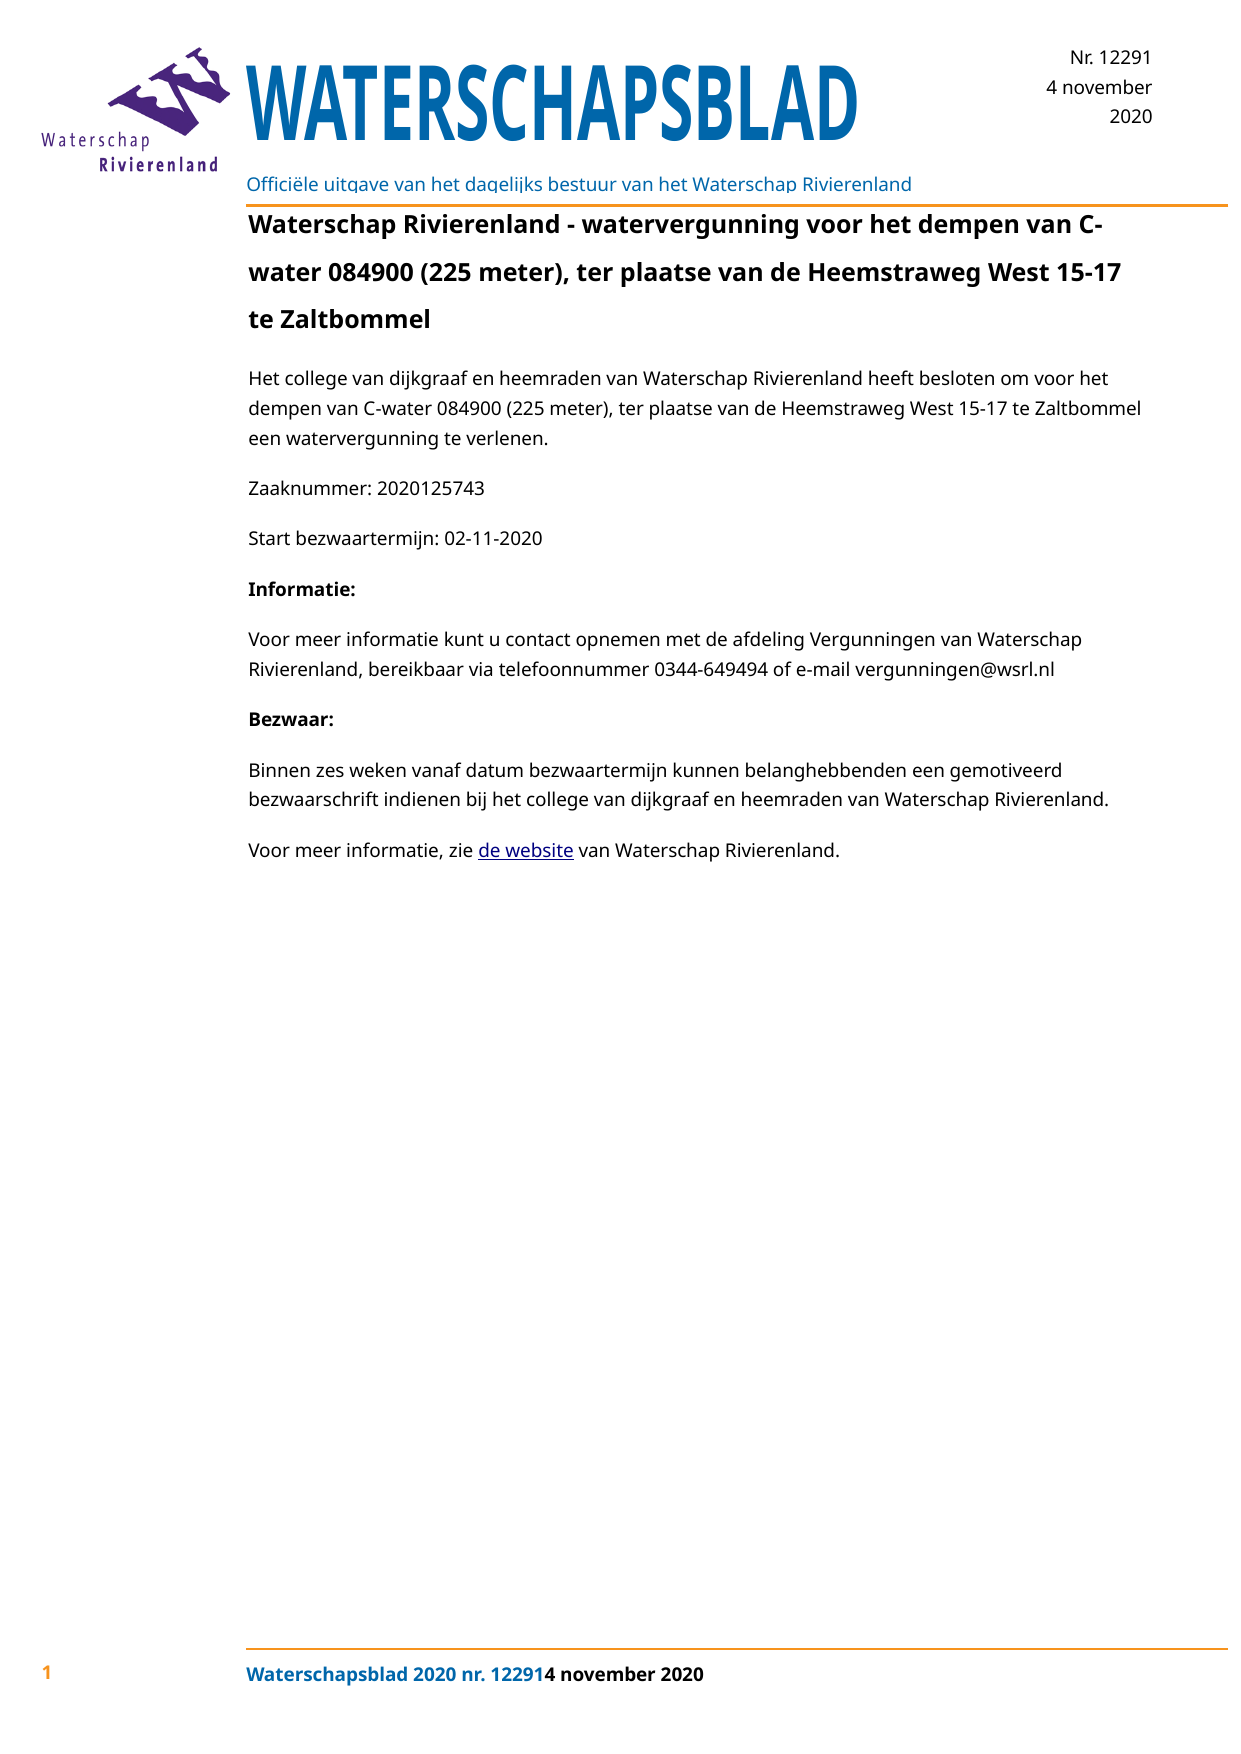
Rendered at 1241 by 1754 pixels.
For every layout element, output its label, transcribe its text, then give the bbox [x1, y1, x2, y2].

text Binnen zes weken vanaf datum bezwaartermijn kunnen belanghebbenden een gemotiveerd bezwaarschrift indienen bij het college van dijkgraaf en heemraden van Waterschap Rivierenland. [248, 757, 1152, 812]
text Bezwaar: [248, 706, 1152, 732]
text Start bezwaartermijn: 02-11-2020 [248, 526, 1152, 551]
text Waterschap Rivierenland - watervergunning voor het dempen van C-water 084900 (225 meter), ter plaatse van de Heemstraweg West 15-17 te Zaltbommel [248, 207, 1152, 336]
text Voor meer informatie, zie de website van Waterschap Rivierenland. [248, 837, 1152, 862]
text Het college van dijkgraaf en heemraden van Waterschap Rivierenland heeft besloten om voor het dempen van C-water 084900 (225 meter), ter plaatse van de Heemstraweg West 15-17 te Zaltbommel een watervergunning te verlenen. [248, 366, 1152, 450]
text Voor meer informatie kunt u contact opnemen met de afdeling Vergunningen van Waterschap Rivierenland, bereikbaar via telefoonnummer 0344-649494 of e-mail vergunningen@wsrl.nl [248, 626, 1152, 682]
picture [41, 47, 231, 172]
text Informatie: [248, 576, 1152, 602]
text Zaaknummer: 2020125743 [248, 475, 1152, 501]
